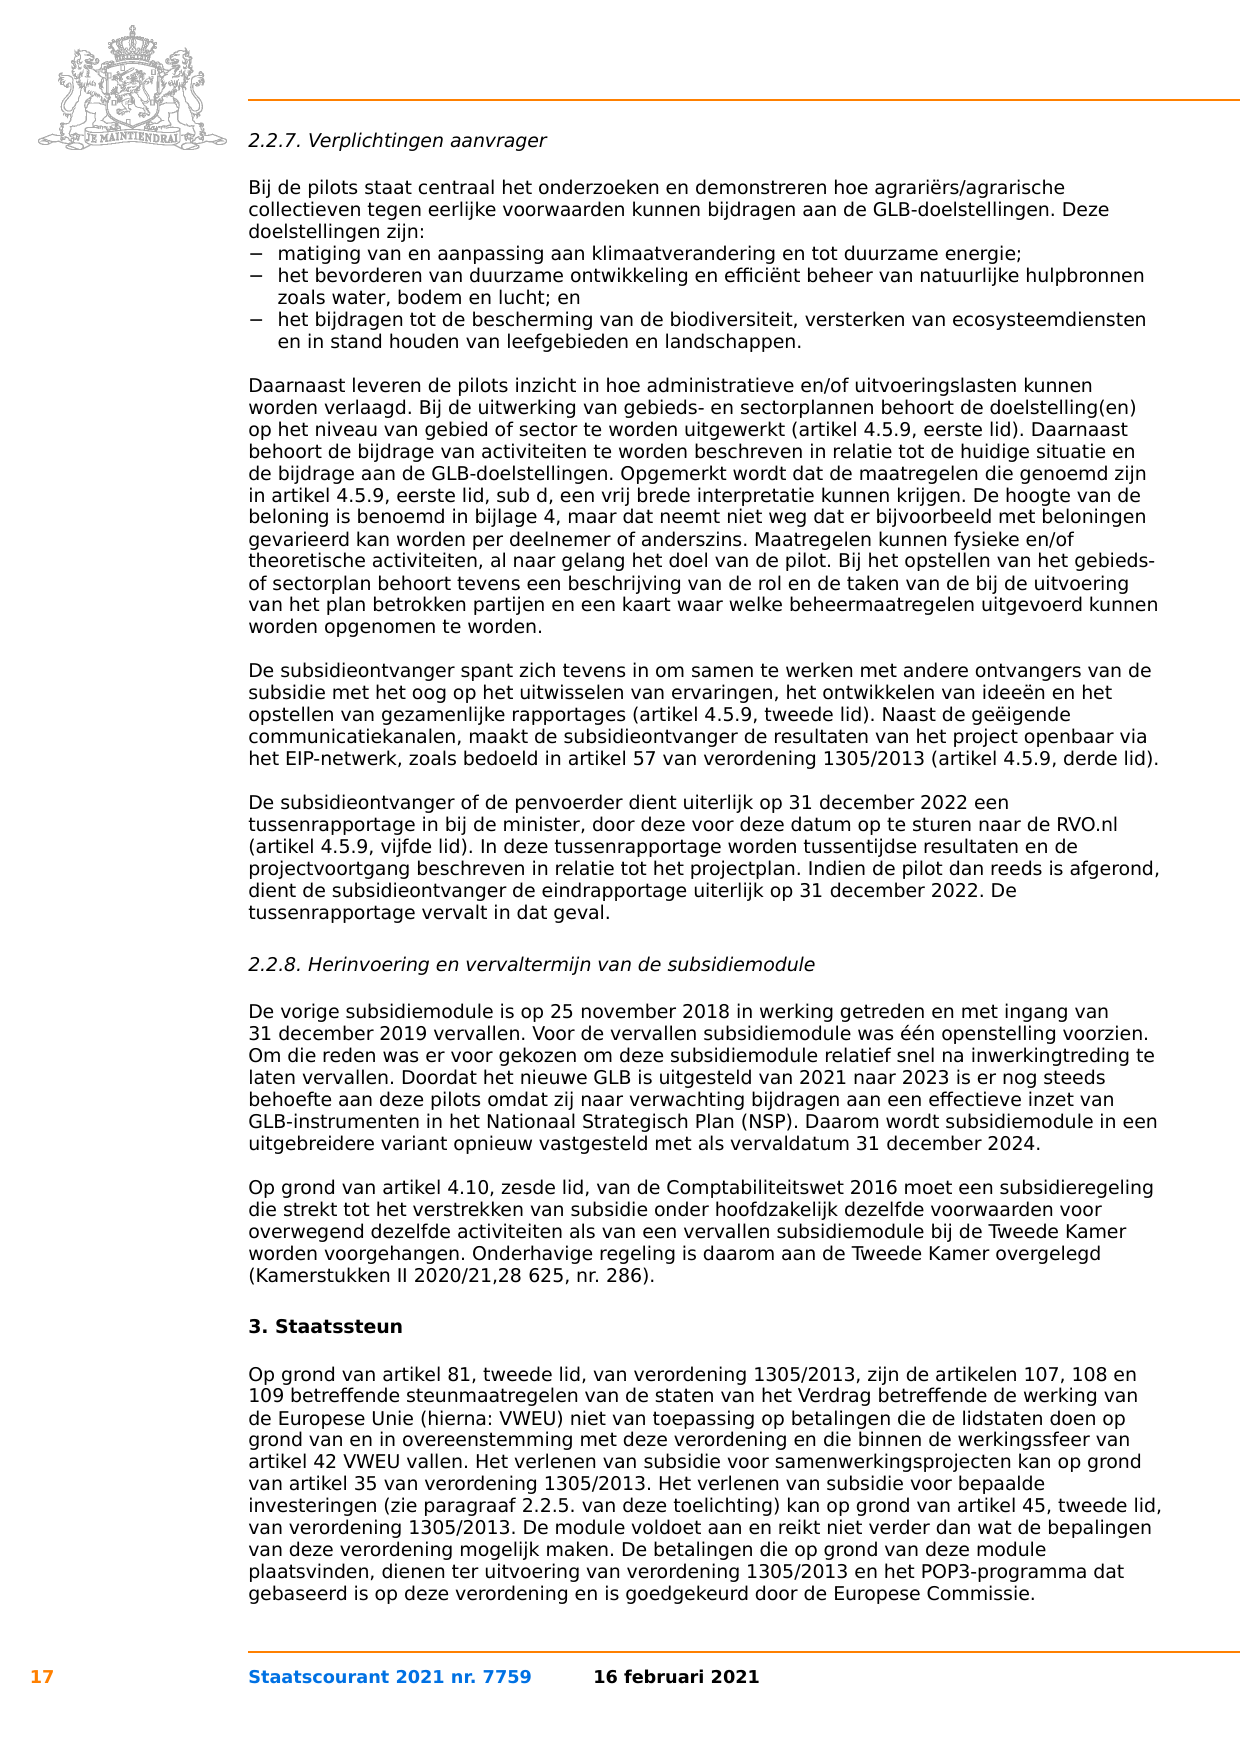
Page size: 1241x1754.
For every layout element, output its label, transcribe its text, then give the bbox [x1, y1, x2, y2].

text De subsidieontvanger of de penvoerder dient uiterlijk op 31 december 2022 een tussenrapportage in bij de minister, door deze voor deze datum op te sturen naar de RVO.nl (artikel 4.5.9, vijfde lid). In deze tussenrapportage worden tussentijdse resultaten en de projectvoortgang beschreven in relatie tot het projectplan. Indien de pilot dan reeds is afgerond, dient de subsidieontvanger de eindrapportage uiterlijk op 31 december 2022. De tussenrapportage vervalt in dat geval. [248, 792, 1163, 924]
text − matiging van en aanpassing aan klimaatverandering en tot duurzame energie; [248, 243, 1163, 265]
subtitle 2.2.7. Verplichtingen aanvrager [248, 130, 1163, 152]
text Daarnaast leveren de pilots inzicht in hoe administratieve en/of uitvoeringslasten kunnen worden verlaagd. Bij de uitwerking van gebieds- en sectorplannen behoort de doelstelling(en) op het niveau van gebied of sector te worden uitgewerkt (artikel 4.5.9, eerste lid). Daarnaast behoort de bijdrage van activiteiten te worden beschreven in relatie tot de huidige situatie en de bijdrage aan de GLB-doelstellingen. Opgemerkt wordt dat de maatregelen die genoemd zijn in artikel 4.5.9, eerste lid, sub d, een vrij brede interpretatie kunnen krijgen. De hoogte van de beloning is benoemd in bijlage 4, maar dat neemt niet weg dat er bijvoorbeeld met beloningen gevarieerd kan worden per deelnemer of anderszins. Maatregelen kunnen fysieke en/of theoretische activiteiten, al naar gelang het doel van de pilot. Bij het opstellen van het gebieds- of sectorplan behoort tevens een beschrijving van de rol en de taken van de bij de uitvoering van het plan betrokken partijen en een kaart waar welke beheermaatregelen uitgevoerd kunnen worden opgenomen te worden. [248, 374, 1163, 638]
text De vorige subsidiemodule is op 25 november 2018 in werking getreden en met ingang van 31 december 2019 vervallen. Voor de vervallen subsidiemodule was één openstelling voorzien. Om die reden was er voor gekozen om deze subsidiemodule relatief snel na inwerkingtreding te laten vervallen. Doordat het nieuwe GLB is uitgesteld van 2021 naar 2023 is er nog steeds behoefte aan deze pilots omdat zij naar verwachting bijdragen aan een effectieve inzet van GLB-instrumenten in het Nationaal Strategisch Plan (NSP). Daarom wordt subsidiemodule in een uitgebreidere variant opnieuw vastgesteld met als vervaldatum 31 december 2024. [248, 1001, 1163, 1155]
text Op grond van artikel 4.10, zesde lid, van de Comptabiliteitswet 2016 moet een subsidieregeling die strekt tot het verstrekken van subsidie onder hoofdzakelijk dezelfde voorwaarden voor overwegend dezelfde activiteiten als van een vervallen subsidiemodule bij de Tweede Kamer worden voorgehangen. Onderhavige regeling is daarom aan de Tweede Kamer overgelegd (Kamerstukken II 2020/21,28 625, nr. 286). [248, 1177, 1163, 1286]
text Bij de pilots staat centraal het onderzoeken en demonstreren hoe agrariërs/agrarische collectieven tegen eerlijke voorwaarden kunnen bijdragen aan de GLB-doelstellingen. Deze doelstellingen zijn: [248, 177, 1163, 243]
text Op grond van artikel 81, tweede lid, van verordening 1305/2013, zijn de artikelen 107, 108 en 109 betreffende steunmaatregelen van de staten van het Verdrag betreffende de werking van de Europese Unie (hierna: VWEU) niet van toepassing op betalingen die de lidstaten doen op grond van en in overeenstemming met deze verordening en die binnen de werkingssfeer van artikel 42 VWEU vallen. Het verlenen van subsidie voor samenwerkingsprojecten kan op grond van artikel 35 van verordening 1305/2013. Het verlenen van subsidie voor bepaalde investeringen (zie paragraaf 2.2.5. van deze toelichting) kan op grond van artikel 45, tweede lid, van verordening 1305/2013. De module voldoet aan en reikt niet verder dan wat de bepalingen van deze verordening mogelijk maken. De betalingen die op grond van deze module plaatsvinden, dienen ter uitvoering van verordening 1305/2013 en het POP3-programma dat gebaseerd is op deze verordening en is goedgekeurd door de Europese Commissie. [248, 1363, 1163, 1605]
picture [38, 25, 227, 150]
text − het bevorderen van duurzame ontwikkeling en efficiënt beheer van natuurlijke hulpbronnen zoals water, bodem en lucht; en [248, 265, 1163, 309]
subtitle 3. Staatssteun [248, 1316, 1163, 1338]
text − het bijdragen tot de bescherming van de biodiversiteit, versterken van ecosysteemdiensten en in stand houden van leefgebieden en landschappen. [248, 309, 1163, 353]
subtitle 2.2.8. Herinvoering en vervaltermijn van de subsidiemodule [248, 954, 1163, 976]
text De subsidieontvanger spant zich tevens in om samen te werken met andere ontvangers van de subsidie met het oog op het uitwisselen van ervaringen, het ontwikkelen van ideeën en het opstellen van gezamenlijke rapportages (artikel 4.5.9, tweede lid). Naast de geëigende communicatiekanalen, maakt de subsidieontvanger de resultaten van het project openbaar via het EIP-netwerk, zoals bedoeld in artikel 57 van verordening 1305/2013 (artikel 4.5.9, derde lid). [248, 660, 1163, 770]
